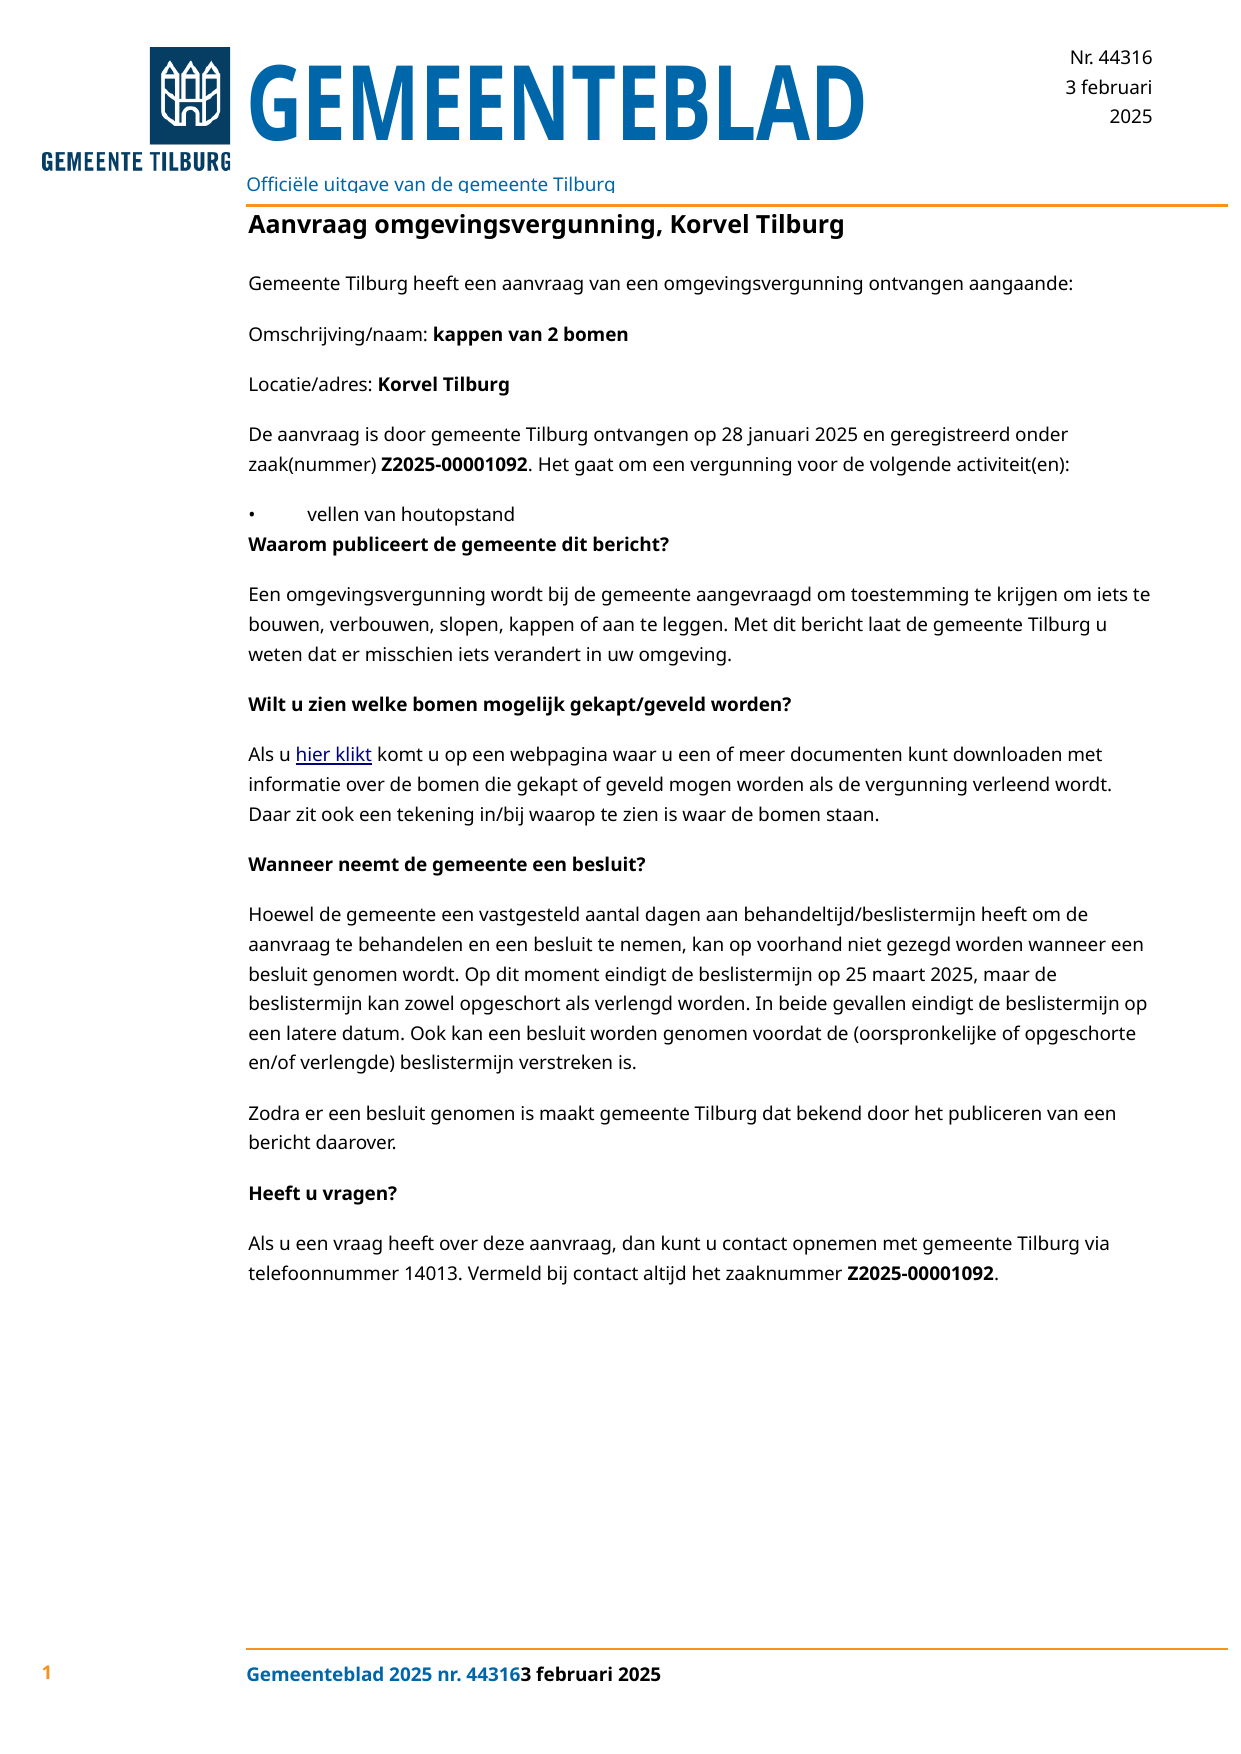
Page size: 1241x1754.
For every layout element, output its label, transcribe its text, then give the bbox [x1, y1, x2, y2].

text Heeft u vragen? [248, 1180, 1152, 1206]
text Gemeente Tilburg heeft een aanvraag van een omgevingsvergunning ontvangen aangaande: [248, 270, 1152, 296]
text Zodra er een besluit genomen is maakt gemeente Tilburg dat bekend door het publiceren van een bericht daarover. [248, 1100, 1152, 1155]
text Locatie/adres: Korvel Tilburg [248, 371, 1152, 397]
text Wanneer neemt de gemeente een besluit? [248, 851, 1152, 877]
text Hoewel de gemeente een vastgesteld aantal dagen aan behandeltijd/beslistermijn heeft om de aanvraag te behandelen en een besluit te nemen, kan op voorhand niet gezegd worden wanneer een besluit genomen wordt. Op dit moment eindigt de beslistermijn op 25 maart 2025, maar de beslistermijn kan zowel opgeschort als verlengd worden. In beide gevallen eindigt de beslistermijn op een latere datum. Ook kan een besluit worden genomen voordat de (oorspronkelijke of opgeschorte en/of verlengde) beslistermijn verstreken is. [248, 902, 1152, 1075]
text Een omgevingsvergunning wordt bij de gemeente aangevraagd om toestemming te krijgen om iets te bouwen, verbouwen, slopen, kappen of aan te leggen. Met dit bericht laat de gemeente Tilburg u weten dat er misschien iets verandert in uw omgeving. [248, 582, 1152, 666]
text Aanvraag omgevingsvergunning, Korvel Tilburg [248, 207, 1152, 241]
text Wilt u zien welke bomen mogelijk gekapt/geveld worden? [248, 691, 1152, 717]
text Als u hier klikt komt u op een webpagina waar u een of meer documenten kunt downloaden met informatie over de bomen die gekapt of geveld mogen worden als de vergunning verleend wordt. Daar zit ook een tekening in/bij waarop te zien is waar de bomen staan. [248, 742, 1152, 826]
text De aanvraag is door gemeente Tilburg ontvangen op 28 januari 2025 en geregistreerd onder zaak(nummer) Z2025-00001092. Het gaat om een vergunning voor de volgende activiteit(en): [248, 422, 1152, 477]
text Waarom publiceert de gemeente dit bericht? [248, 531, 1152, 557]
picture [41, 47, 231, 172]
text Als u een vraag heeft over deze aanvraag, dan kunt u contact opnemen met gemeente Tilburg via telefoonnummer 14013. Vermeld bij contact altijd het zaaknummer Z2025-00001092. [248, 1230, 1152, 1286]
list vellen van houtopstand [248, 502, 1152, 527]
text Omschrijving/naam: kappen van 2 bomen [248, 321, 1152, 346]
